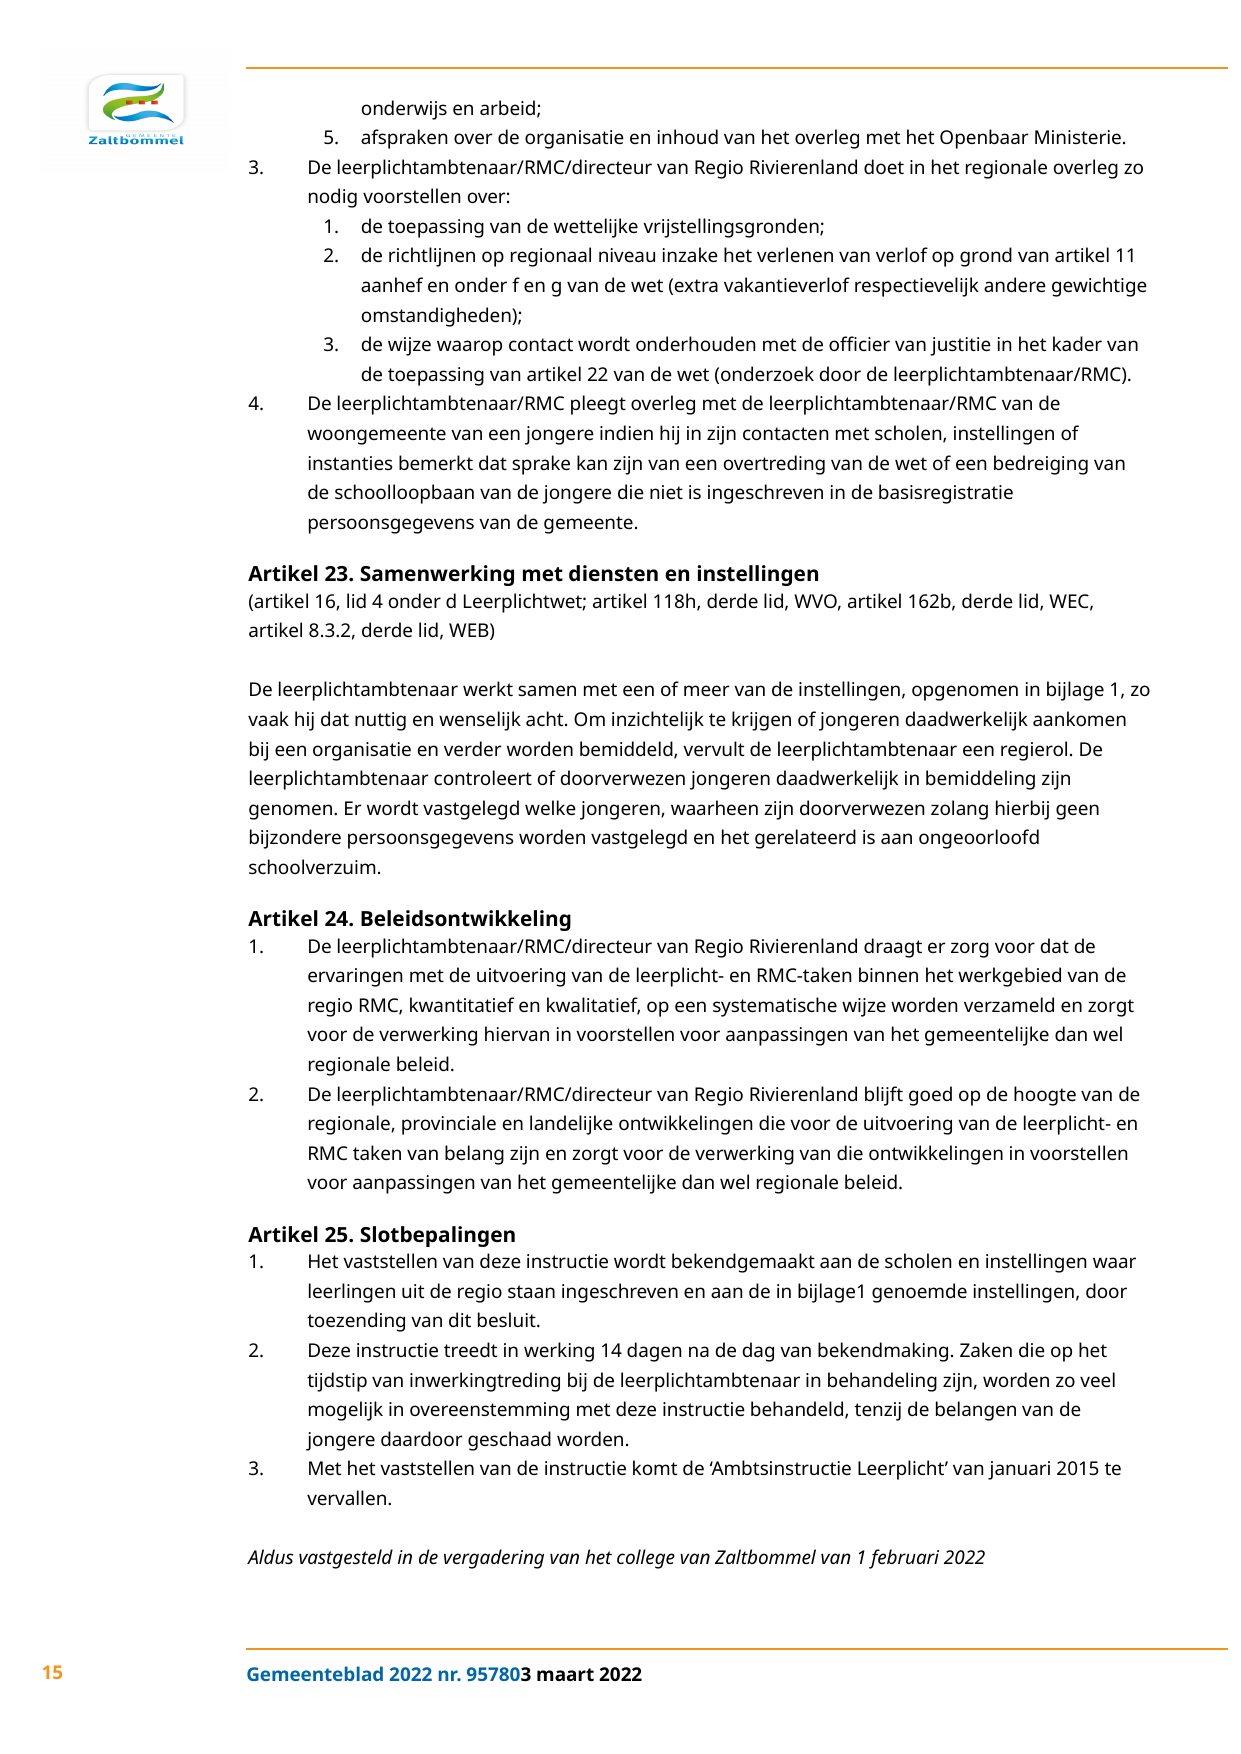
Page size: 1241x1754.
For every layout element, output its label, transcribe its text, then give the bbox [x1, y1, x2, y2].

text De leerplichtambtenaar werkt samen met een of meer van de instellingen, opgenomen in bijlage 1, zo vaak hij dat nuttig en wenselijk acht. Om inzichtelijk te krijgen of jongeren daadwerkelijk aankomen bij een organisatie en verder worden bemiddeld, vervult de leerplichtambtenaar een regierol. De leerplichtambtenaar controleert of doorverwezen jongeren daadwerkelijk in bemiddeling zijn genomen. Er wordt vastgelegd welke jongeren, waarheen zijn doorverwezen zolang hierbij geen bijzondere persoonsgegevens worden vastgelegd en het gerelateerd is aan ongeoorloofd schoolverzuim. [248, 677, 1152, 880]
picture [41, 47, 231, 172]
list de wijze waarop contact wordt onderhouden met de officier van justitie in het kader van de toepassing van artikel 22 van de wet (onderzoek door de leerplichtambtenaar/RMC). [323, 331, 1152, 387]
text Artikel 24. Beleidsontwikkeling [248, 904, 1152, 933]
list onderwijs en arbeid; [323, 95, 1152, 121]
list Deze instructie treedt in werking 14 dagen na de dag van bekendmaking. Zaken die op het tijdstip van inwerkingtreding bij de leerplichtambtenaar in behandeling zijn, worden zo veel mogelijk in overeenstemming met deze instructie behandeld, tenzij de belangen van de jongere daardoor geschaad worden. [248, 1337, 1152, 1452]
text Artikel 25. Slotbepalingen [248, 1220, 1152, 1248]
text (artikel 16, lid 4 onder d Leerplichtwet; artikel 118h, derde lid, WVO, artikel 162b, derde lid, WEC, artikel 8.3.2, derde lid, WEB) [248, 588, 1152, 643]
list De leerplichtambtenaar/RMC/directeur van Regio Rivierenland doet in het regionale overleg zo nodig voorstellen over: [248, 154, 1152, 209]
text Aldus vastgesteld in de vergadering van het college van Zaltbommel van 1 februari 2022 [248, 1544, 1152, 1570]
list afspraken over de organisatie en inhoud van het overleg met het Openbaar Ministerie. [323, 124, 1152, 150]
text Artikel 23. Samenwerking met diensten en instellingen [248, 559, 1152, 588]
list Met het vaststellen van de instructie komt de ‘Ambtsinstructie Leerplicht’ van januari 2015 te vervallen. [248, 1456, 1152, 1511]
list de richtlijnen op regionaal niveau inzake het verlenen van verlof op grond van artikel 11 aanhef en onder f en g van de wet (extra vakantieverlof respectievelijk andere gewichtige omstandigheden); [323, 243, 1152, 328]
list De leerplichtambtenaar/RMC pleegt overleg met de leerplichtambtenaar/RMC van de woongemeente van een jongere indien hij in zijn contacten met scholen, instellingen of instanties bemerkt dat sprake kan zijn van een overtreding van de wet of een bedreiging van de schoolloopbaan van de jongere die niet is ingeschreven in de basisregistratie persoonsgegevens van de gemeente. [248, 391, 1152, 535]
list de toepassing van de wettelijke vrijstellingsgronden; [323, 213, 1152, 239]
list Het vaststellen van deze instructie wordt bekendgemaakt aan de scholen en instellingen waar leerlingen uit de regio staan ingeschreven en aan de in bijlage1 genoemde instellingen, door toezending van dit besluit. [248, 1248, 1152, 1333]
list De leerplichtambtenaar/RMC/directeur van Regio Rivierenland blijft goed op de hoogte van de regionale, provinciale en landelijke ontwikkelingen die voor de uitvoering van de leerplicht- en RMC taken van belang zijn en zorgt voor de verwerking van die ontwikkelingen in voorstellen voor aanpassingen van het gemeentelijke dan wel regionale beleid. [248, 1081, 1152, 1195]
list De leerplichtambtenaar/RMC/directeur van Regio Rivierenland draagt er zorg voor dat de ervaringen met de uitvoering van de leerplicht- en RMC-taken binnen het werkgebied van de regio RMC, kwantitatief en kwalitatief, op een systematische wijze worden verzameld en zorgt voor de verwerking hiervan in voorstellen voor aanpassingen van het gemeentelijke dan wel regionale beleid. [248, 933, 1152, 1077]
